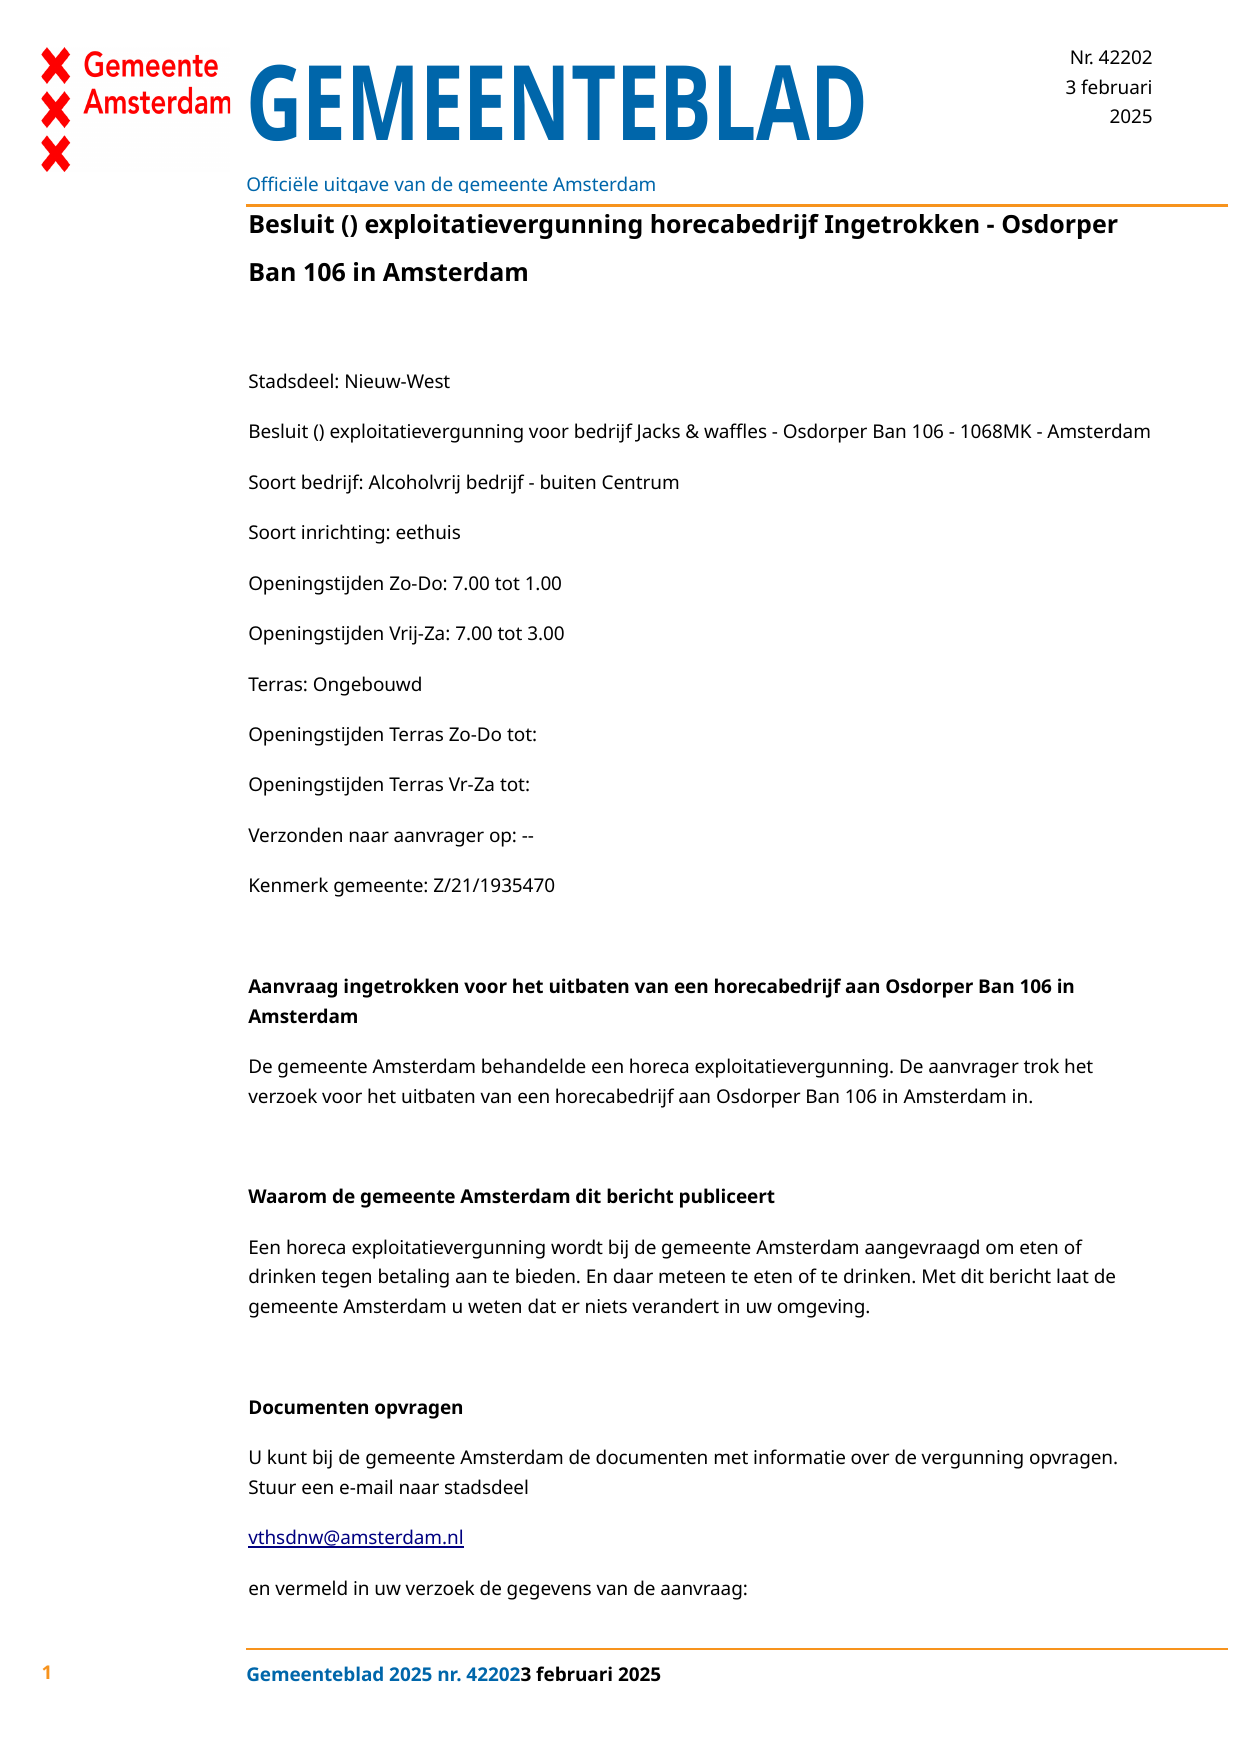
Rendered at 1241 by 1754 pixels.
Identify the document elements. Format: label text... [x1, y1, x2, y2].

text Besluit () exploitatievergunning voor bedrijf Jacks & waffles - Osdorper Ban 106 - 1068MK - Amsterdam [248, 419, 1152, 444]
text Soort bedrijf: Alcoholvrij bedrijf - buiten Centrum [248, 469, 1152, 495]
text Openingstijden Zo-Do: 7.00 tot 1.00 [248, 570, 1152, 596]
text Besluit () exploitatievergunning horecabedrijf Ingetrokken - Osdorper Ban 106 in Amsterdam [248, 207, 1152, 288]
text De gemeente Amsterdam behandelde een horeca exploitatievergunning. De aanvrager trok het verzoek voor het uitbaten van een horecabedrijf aan Osdorper Ban 106 in Amsterdam in. [248, 1053, 1152, 1109]
text Openingstijden Terras Zo-Do tot: [248, 721, 1152, 747]
picture [41, 47, 231, 172]
text Openingstijden Vrij-Za: 7.00 tot 3.00 [248, 620, 1152, 646]
text en vermeld in uw verzoek de gegevens van de aanvraag: [248, 1575, 1152, 1601]
text vthsdnw@amsterdam.nl [248, 1524, 1152, 1550]
text Kenmerk gemeente: Z/21/1935470 [248, 872, 1152, 898]
text Verzonden naar aanvrager op: -- [248, 822, 1152, 848]
text Een horeca exploitatievergunning wordt bij de gemeente Amsterdam aangevraagd om eten of drinken tegen betaling aan te bieden. En daar meteen te eten of te drinken. Met dit bericht laat de gemeente Amsterdam u weten dat er niets verandert in uw omgeving. [248, 1234, 1152, 1319]
text U kunt bij de gemeente Amsterdam de documenten met informatie over de vergunning opvragen. Stuur een e-mail naar stadsdeel [248, 1444, 1152, 1500]
text Terras: Ongebouwd [248, 671, 1152, 697]
text Openingstijden Terras Vr-Za tot: [248, 772, 1152, 797]
text Aanvraag ingetrokken voor het uitbaten van een horecabedrijf aan Osdorper Ban 106 in Amsterdam [248, 973, 1152, 1029]
text Soort inrichting: eethuis [248, 519, 1152, 545]
text Documenten opvragen [248, 1394, 1152, 1420]
text Stadsdeel: Nieuw-West [248, 368, 1152, 394]
text Waarom de gemeente Amsterdam dit bericht publiceert [248, 1184, 1152, 1209]
